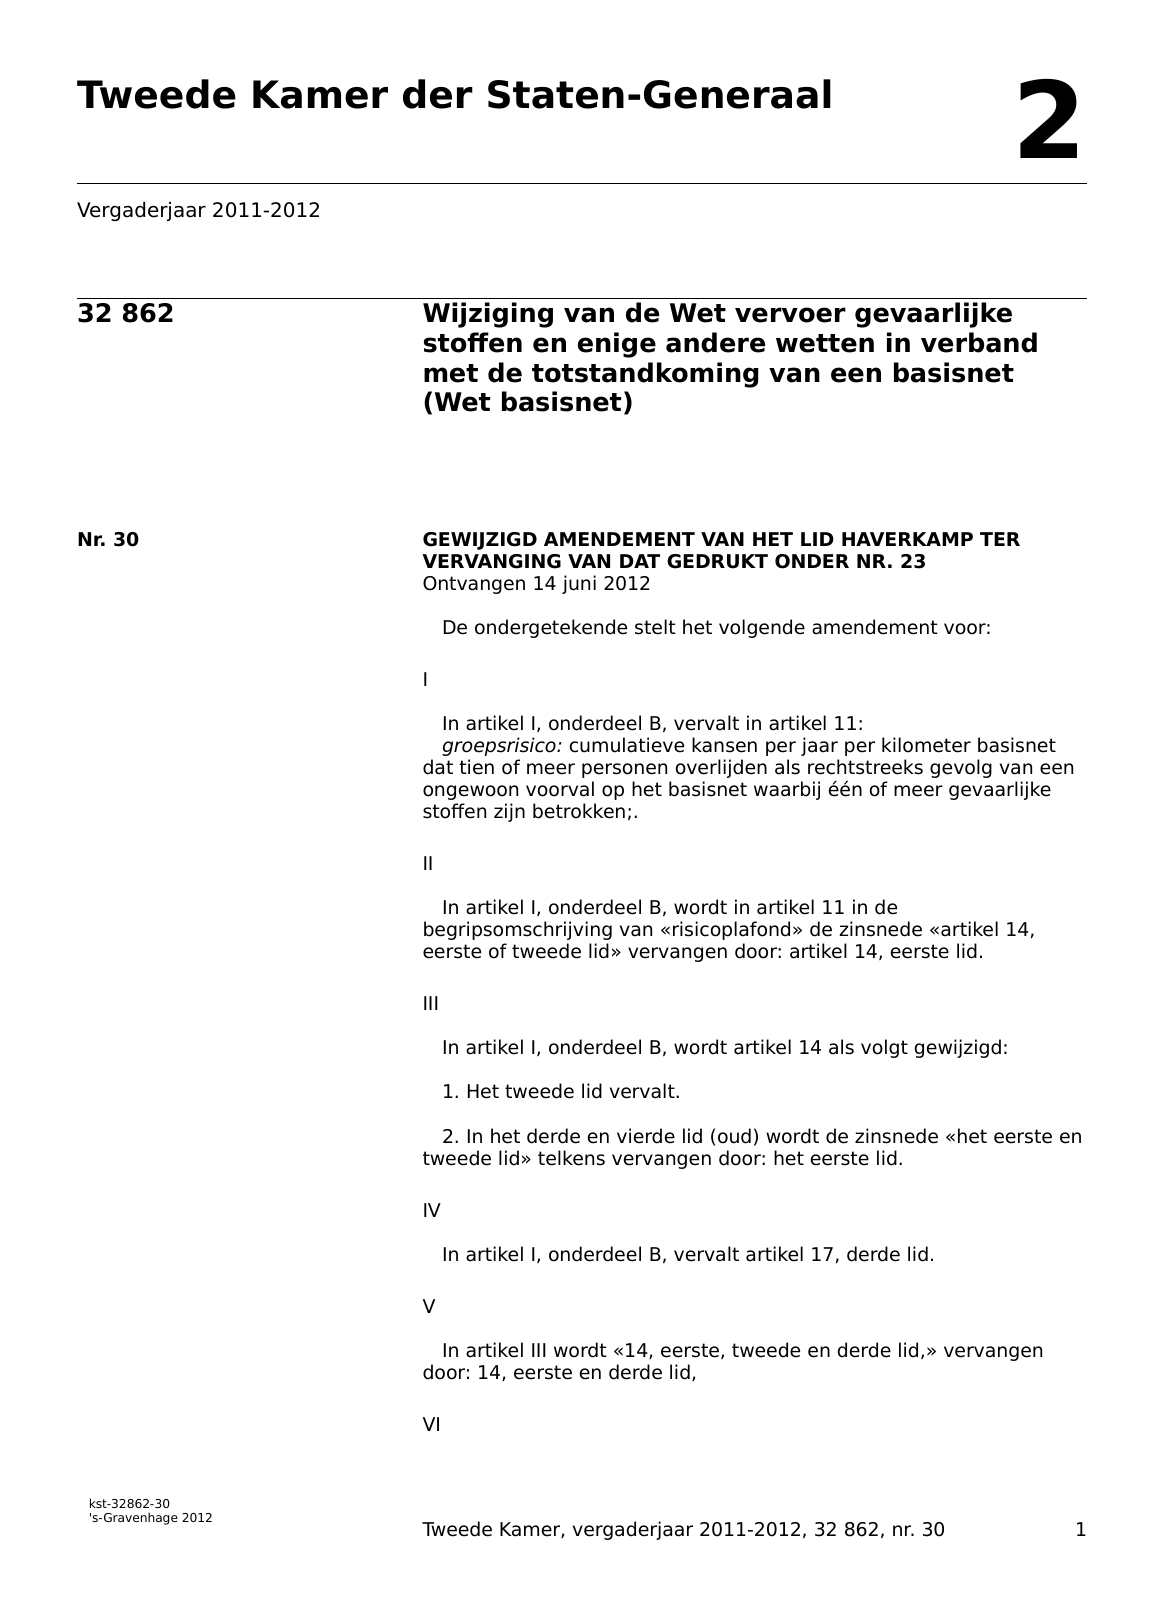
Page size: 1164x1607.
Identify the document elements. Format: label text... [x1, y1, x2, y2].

subtitle III [422, 993, 1087, 1015]
table_header Tweede Kamer der Staten-Generaal [77, 59, 886, 183]
text In artikel III wordt «14, eerste, tweede en derde lid,» vervangen door: 14, eerste en derde lid, [422, 1340, 1087, 1384]
text In artikel I, onderdeel B, wordt in artikel 11 in de begripsomschrijving van «risicoplafond» de zinsnede «artikel 14, eerste of tweede lid» vervangen door: artikel 14, eerste lid. [422, 897, 1087, 963]
subtitle II [422, 853, 1087, 875]
text De ondergetekende stelt het volgende amendement voor: [422, 617, 1087, 639]
subtitle Nr. 30 GEWIJZIGD AMENDEMENT VAN HET LID HAVERKAMP TER VERVANGING VAN DAT GEDRUKT ONDER NR. 23 [77, 529, 1087, 573]
subtitle IV [422, 1199, 1087, 1221]
subtitle V [422, 1296, 1087, 1318]
text kst-32862-30 [88, 1497, 323, 1511]
text groepsrisico: cumulatieve kansen per jaar per kilometer basisnet dat tien of meer personen overlijden als rechtstreeks gevolg van een ongewoon voorval op het basisnet waarbij één of meer gevaarlijke stoffen zijn betrokken;. [422, 735, 1087, 823]
text In artikel I, onderdeel B, vervalt in artikel 11: [422, 713, 1087, 735]
text 's-Gravenhage 2012 [88, 1511, 323, 1525]
text Ontvangen 14 juni 2012 [422, 573, 1087, 595]
subtitle VI [422, 1414, 1087, 1436]
text In artikel I, onderdeel B, vervalt artikel 17, derde lid. [422, 1244, 1087, 1266]
text In artikel I, onderdeel B, wordt artikel 14 als volgt gewijzigd: [422, 1037, 1087, 1059]
subtitle 32 862 Wijziging van de Wet vervoer gevaarlijke stoffen en enige andere wetten in verband met de totstandkoming van een basisnet (Wet basisnet) [77, 299, 1087, 418]
text 2. In het derde en vierde lid (oud) wordt de zinsnede «het eerste en tweede lid» telkens vervangen door: het eerste lid. [422, 1126, 1087, 1169]
text 1. Het tweede lid vervalt. [422, 1081, 1087, 1103]
table_cell Vergaderjaar 2011-2012 [77, 184, 1087, 298]
table_header 2 [886, 59, 1087, 183]
subtitle I [422, 669, 1087, 691]
